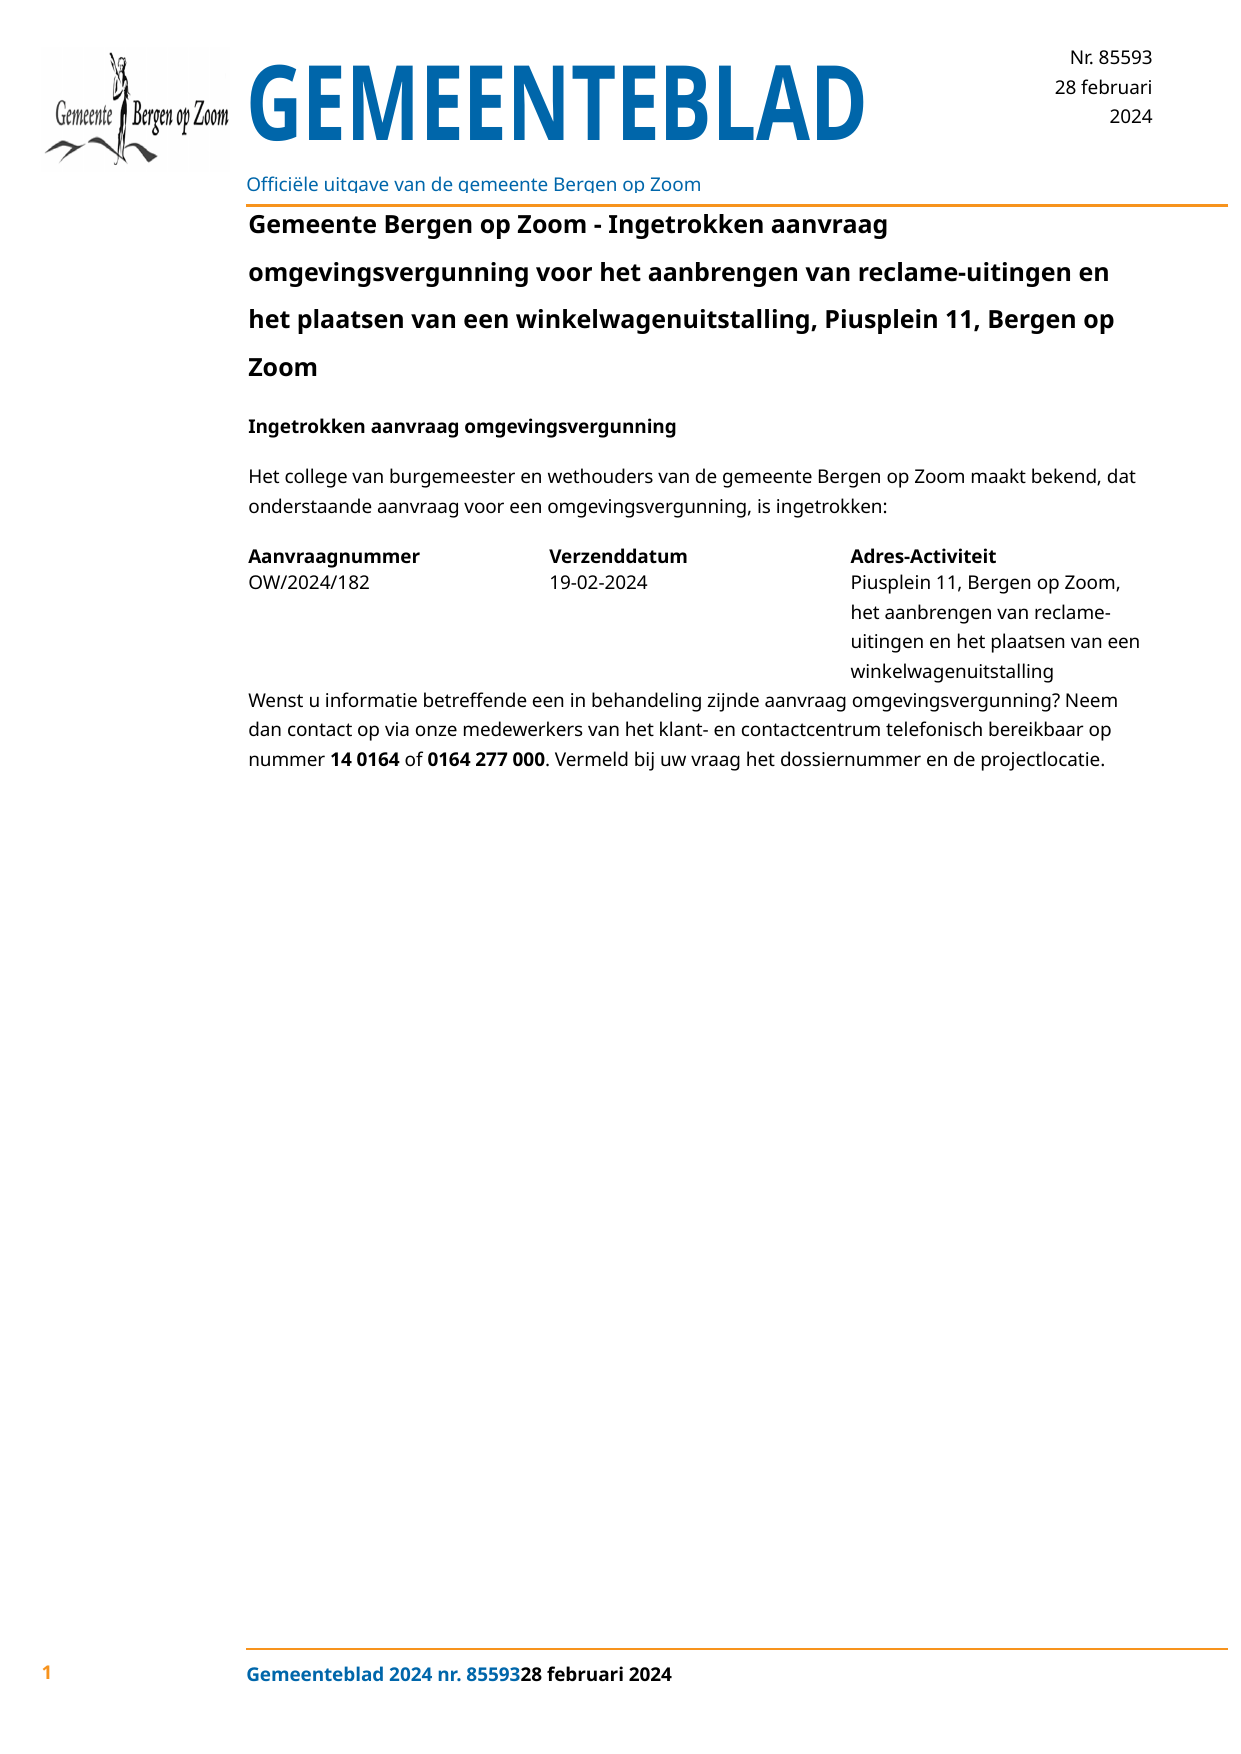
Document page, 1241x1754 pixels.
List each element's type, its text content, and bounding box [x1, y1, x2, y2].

table_header Aanvraagnummer [248, 544, 549, 569]
table_cell OW/2024/182 [248, 569, 549, 684]
text Het college van burgemeester en wethouders van de gemeente Bergen op Zoom maakt bekend, dat onderstaande aanvraag voor een omgevingsvergunning, is ingetrokken: [248, 463, 1152, 519]
table_cell 19-02-2024 [549, 569, 850, 684]
table_header Verzenddatum [549, 544, 850, 569]
table_header Adres-Activiteit [850, 544, 1152, 569]
text Wenst u informatie betreffende een in behandeling zijnde aanvraag omgevingsvergunning? Neem dan contact op via onze medewerkers van het klant- en contactcentrum telefonisch bereikbaar op nummer 14 0164 of 0164 277 000. Vermeld bij uw vraag het dossiernummer en de projectlocatie. [248, 687, 1152, 772]
text Gemeente Bergen op Zoom - Ingetrokken aanvraag omgevingsvergunning voor het aanbrengen van reclame-uitingen en het plaatsen van een winkelwagenuitstalling, Piusplein 11, Bergen op Zoom [248, 207, 1152, 384]
text Ingetrokken aanvraag omgevingsvergunning [248, 413, 1152, 439]
picture [41, 47, 231, 172]
table_cell Piusplein 11, Bergen op Zoom, het aanbrengen van reclame-uitingen en het plaatsen van een winkelwagenuitstalling [850, 569, 1152, 684]
